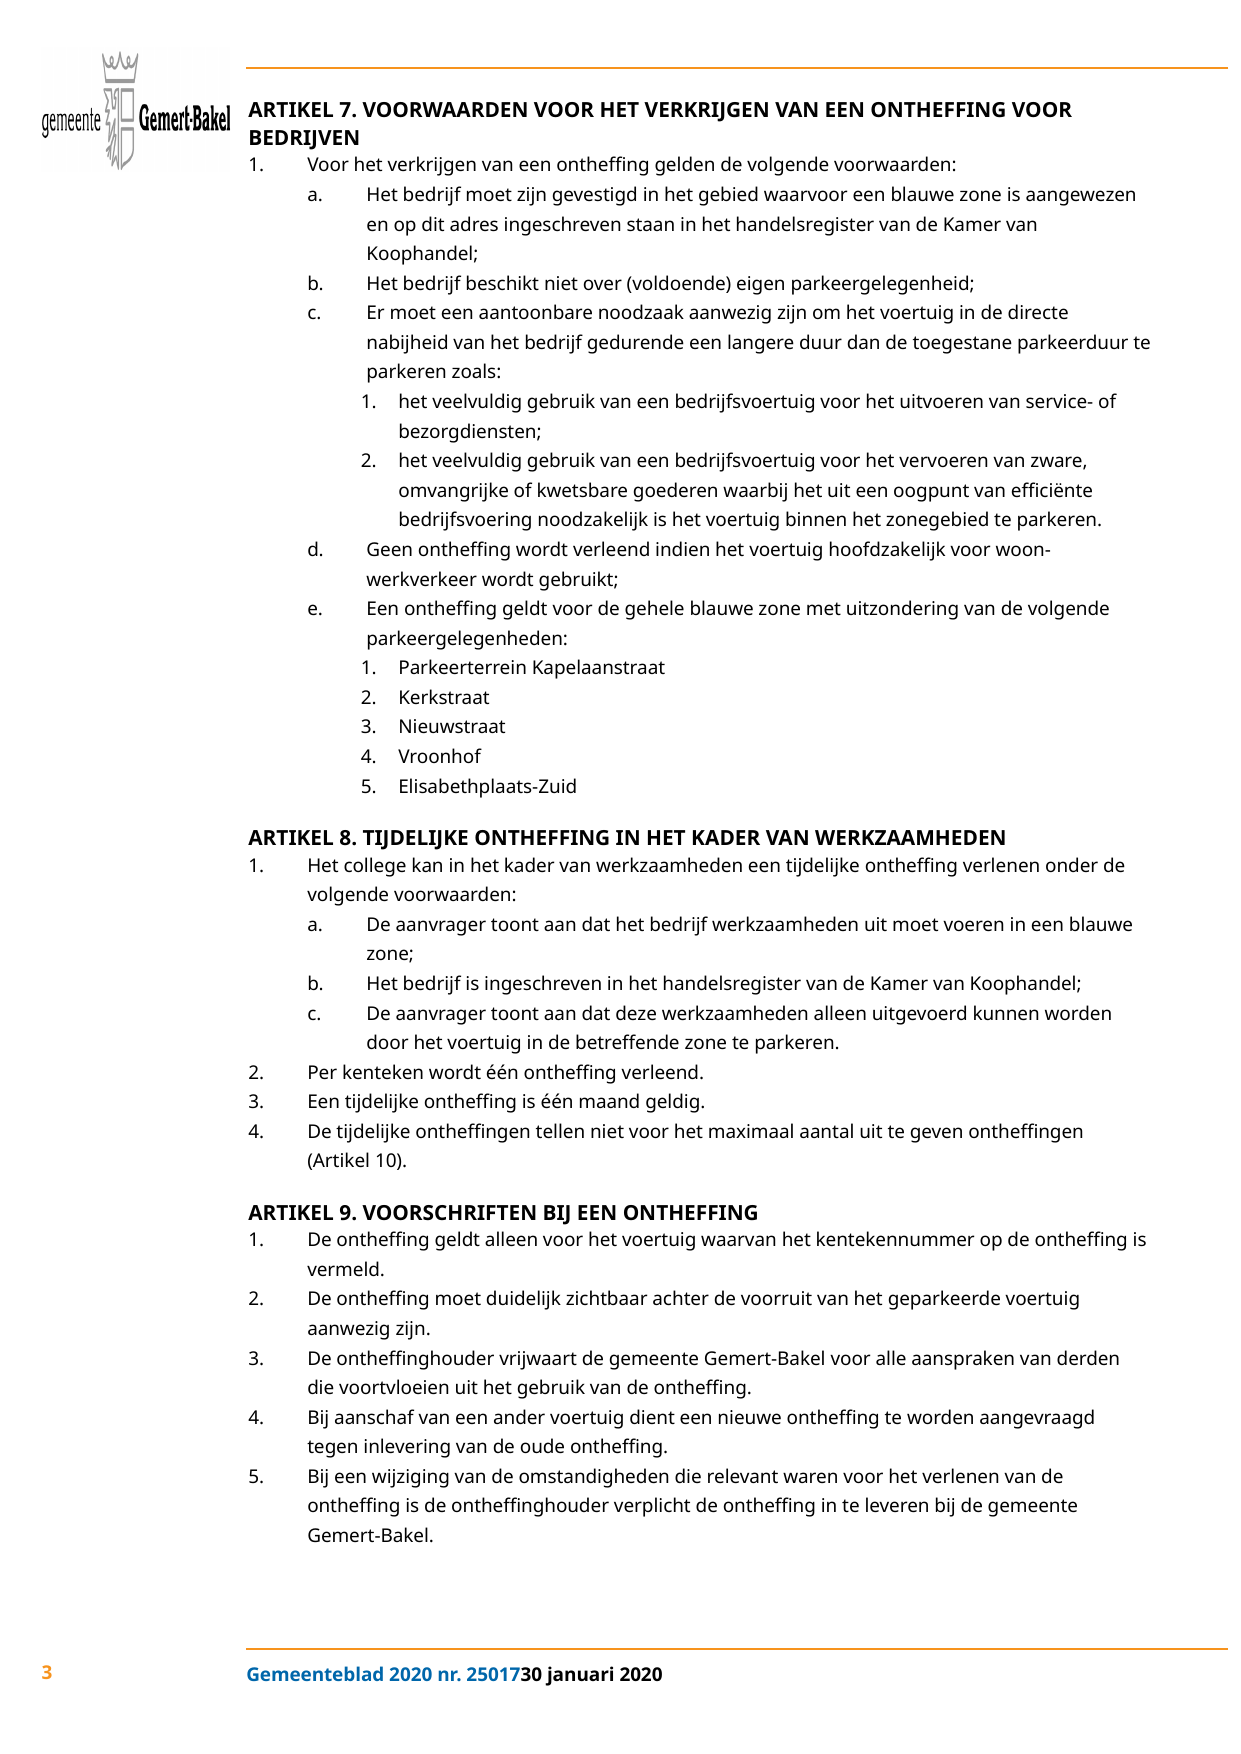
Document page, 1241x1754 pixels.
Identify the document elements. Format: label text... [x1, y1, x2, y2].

list Het bedrijf beschikt niet over (voldoende) eigen parkeergelegenheid; [307, 270, 1152, 296]
list De aanvrager toont aan dat het bedrijf werkzaamheden uit moet voeren in een blauwe zone; [307, 911, 1152, 966]
list Elisabethplaats-Zuid [361, 773, 1152, 799]
list het veelvuldig gebruik van een bedrijfsvoertuig voor het uitvoeren van service- of bezorgdiensten; [361, 388, 1152, 444]
list Het bedrijf moet zijn gevestigd in het gebied waarvoor een blauwe zone is aangewezen en op dit adres ingeschreven staan in het handelsregister van de Kamer van Koophandel; [307, 181, 1152, 266]
text ARTIKEL 9. VOORSCHRIFTEN BIJ EEN ONTHEFFING [248, 1198, 1152, 1226]
list Het bedrijf is ingeschreven in het handelsregister van de Kamer van Koophandel; [307, 970, 1152, 996]
list Vroonhof [361, 743, 1152, 769]
list Per kenteken wordt één ontheffing verleend. [248, 1059, 1152, 1084]
list De tijdelijke ontheffingen tellen niet voor het maximaal aantal uit te geven ontheffingen (Artikel 10). [248, 1118, 1152, 1173]
list Een tijdelijke ontheffing is één maand geldig. [248, 1088, 1152, 1114]
list Kerkstraat [361, 684, 1152, 710]
list Nieuwstraat [361, 714, 1152, 739]
list Het college kan in het kader van werkzaamheden een tijdelijke ontheffing verlenen onder de volgende voorwaarden: [248, 852, 1152, 907]
list Parkeerterrein Kapelaanstraat [361, 654, 1152, 680]
list De ontheffing geldt alleen voor het voertuig waarvan het kentekennummer op de ontheffing is vermeld. [248, 1226, 1152, 1282]
text ARTIKEL 7. VOORWAARDEN VOOR HET VERKRIJGEN VAN EEN ONTHEFFING VOOR BEDRIJVEN [248, 95, 1152, 152]
list De aanvrager toont aan dat deze werkzaamheden alleen uitgevoerd kunnen worden door het voertuig in de betreffende zone te parkeren. [307, 1000, 1152, 1055]
list Bij een wijziging van de omstandigheden die relevant waren voor het verlenen van de ontheffing is de ontheffinghouder verplicht de ontheffing in te leveren bij de gemeente Gemert-Bakel. [248, 1463, 1152, 1548]
picture [41, 47, 231, 172]
list Een ontheffing geldt voor de gehele blauwe zone met uitzondering van de volgende parkeergelegenheden: [307, 595, 1152, 651]
list Bij aanschaf van een ander voertuig dient een nieuwe ontheffing te worden aangevraagd tegen inlevering van de oude ontheffing. [248, 1404, 1152, 1459]
list Voor het verkrijgen van een ontheffing gelden de volgende voorwaarden: [248, 152, 1152, 177]
list het veelvuldig gebruik van een bedrijfsvoertuig voor het vervoeren van zware, omvangrijke of kwetsbare goederen waarbij het uit een oogpunt van efficiënte bedrijfsvoering noodzakelijk is het voertuig binnen het zonegebied te parkeren. [361, 447, 1152, 532]
list Er moet een aantoonbare noodzaak aanwezig zijn om het voertuig in de directe nabijheid van het bedrijf gedurende een langere duur dan de toegestane parkeerduur te parkeren zoals: [307, 299, 1152, 384]
text ARTIKEL 8. TIJDELIJKE ONTHEFFING IN HET KADER VAN WERKZAAMHEDEN [248, 823, 1152, 852]
list De ontheffing moet duidelijk zichtbaar achter de voorruit van het geparkeerde voertuig aanwezig zijn. [248, 1286, 1152, 1341]
list De ontheffinghouder vrijwaart de gemeente Gemert-Bakel voor alle aanspraken van derden die voortvloeien uit het gebruik van de ontheffing. [248, 1345, 1152, 1400]
list Geen ontheffing wordt verleend indien het voertuig hoofdzakelijk voor woon-werkverkeer wordt gebruikt; [307, 536, 1152, 592]
